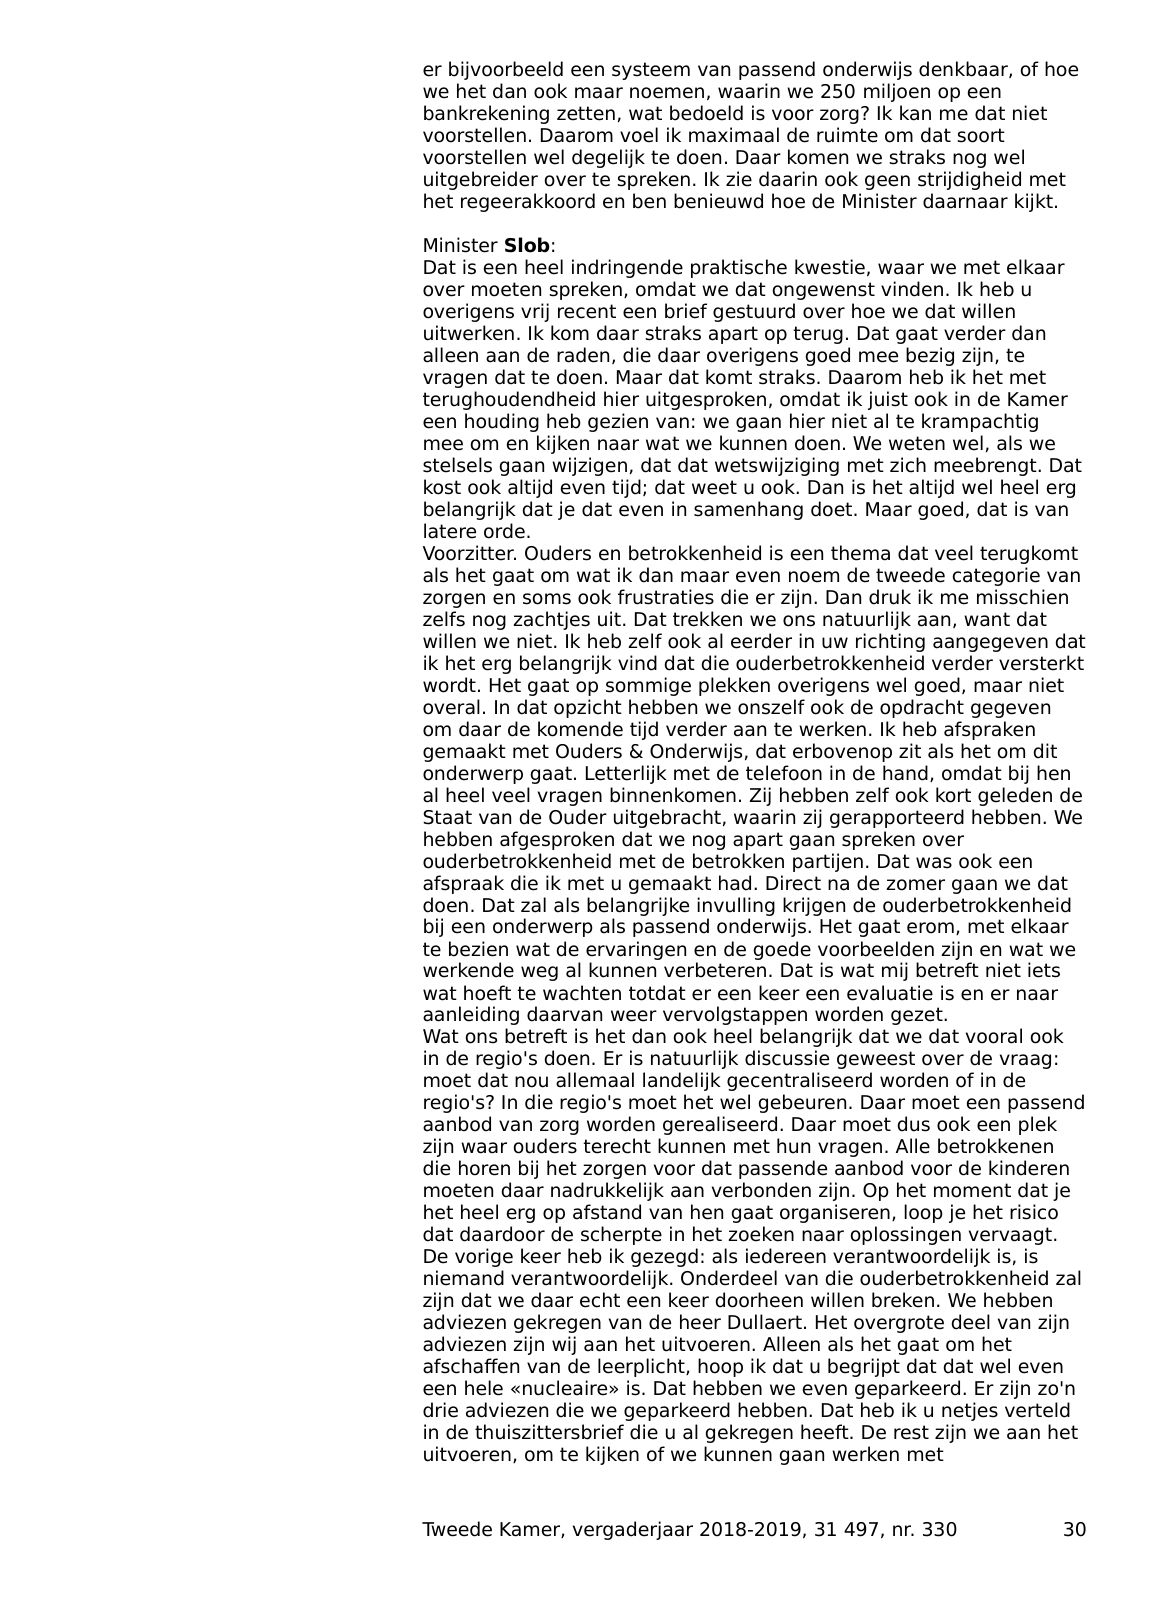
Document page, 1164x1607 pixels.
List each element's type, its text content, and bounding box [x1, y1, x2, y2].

text er bijvoorbeeld een systeem van passend onderwijs denkbaar, of hoe we het dan ook maar noemen, waarin we 250 miljoen op een bankrekening zetten, wat bedoeld is voor zorg? Ik kan me dat niet voorstellen. Daarom voel ik maximaal de ruimte om dat soort voorstellen wel degelijk te doen. Daar komen we straks nog wel uitgebreider over te spreken. Ik zie daarin ook geen strijdigheid met het regeerakkoord en ben benieuwd hoe de Minister daarnaar kijkt. [422, 59, 1087, 213]
text Dat is een heel indringende praktische kwestie, waar we met elkaar over moeten spreken, omdat we dat ongewenst vinden. Ik heb u overigens vrij recent een brief gestuurd over hoe we dat willen uitwerken. Ik kom daar straks apart op terug. Dat gaat verder dan alleen aan de raden, die daar overigens goed mee bezig zijn, te vragen dat te doen. Maar dat komt straks. Daarom heb ik het met terughoudendheid hier uitgesproken, omdat ik juist ook in de Kamer een houding heb gezien van: we gaan hier niet al te krampachtig mee om en kijken naar wat we kunnen doen. We weten wel, als we stelsels gaan wijzigen, dat dat wetswijziging met zich meebrengt. Dat kost ook altijd even tijd; dat weet u ook. Dan is het altijd wel heel erg belangrijk dat je dat even in samenhang doet. Maar goed, dat is van latere orde. [422, 257, 1087, 543]
text Minister Slob: [422, 235, 1087, 257]
text Voorzitter. Ouders en betrokkenheid is een thema dat veel terugkomt als het gaat om wat ik dan maar even noem de tweede categorie van zorgen en soms ook frustraties die er zijn. Dan druk ik me misschien zelfs nog zachtjes uit. Dat trekken we ons natuurlijk aan, want dat willen we niet. Ik heb zelf ook al eerder in uw richting aangegeven dat ik het erg belangrijk vind dat die ouderbetrokkenheid verder versterkt wordt. Het gaat op sommige plekken overigens wel goed, maar niet overal. In dat opzicht hebben we onszelf ook de opdracht gegeven om daar de komende tijd verder aan te werken. Ik heb afspraken gemaakt met Ouders & Onderwijs, dat erbovenop zit als het om dit onderwerp gaat. Letterlijk met de telefoon in de hand, omdat bij hen al heel veel vragen binnenkomen. Zij hebben zelf ook kort geleden de Staat van de Ouder uitgebracht, waarin zij gerapporteerd hebben. We hebben afgesproken dat we nog apart gaan spreken over ouderbetrokkenheid met de betrokken partijen. Dat was ook een afspraak die ik met u gemaakt had. Direct na de zomer gaan we dat doen. Dat zal als belangrijke invulling krijgen de ouderbetrokkenheid bij een onderwerp als passend onderwijs. Het gaat erom, met elkaar te bezien wat de ervaringen en de goede voorbeelden zijn en wat we werkende weg al kunnen verbeteren. Dat is wat mij betreft niet iets wat hoeft te wachten totdat er een keer een evaluatie is en er naar aanleiding daarvan weer vervolgstappen worden gezet. [422, 543, 1087, 1026]
text De vorige keer heb ik gezegd: als iedereen verantwoordelijk is, is niemand verantwoordelijk. Onderdeel van die ouderbetrokkenheid zal zijn dat we daar echt een keer doorheen willen breken. We hebben adviezen gekregen van de heer Dullaert. Het overgrote deel van zijn adviezen zijn wij aan het uitvoeren. Alleen als het gaat om het afschaffen van de leerplicht, hoop ik dat u begrijpt dat dat wel even een hele «nucleaire» is. Dat hebben we even geparkeerd. Er zijn zo'n drie adviezen die we geparkeerd hebben. Dat heb ik u netjes verteld in de thuiszittersbrief die u al gekregen heeft. De rest zijn we aan het uitvoeren, om te kijken of we kunnen gaan werken met [422, 1246, 1087, 1466]
text Wat ons betreft is het dan ook heel belangrijk dat we dat vooral ook in de regio's doen. Er is natuurlijk discussie geweest over de vraag: moet dat nou allemaal landelijk gecentraliseerd worden of in de regio's? In die regio's moet het wel gebeuren. Daar moet een passend aanbod van zorg worden gerealiseerd. Daar moet dus ook een plek zijn waar ouders terecht kunnen met hun vragen. Alle betrokkenen die horen bij het zorgen voor dat passende aanbod voor de kinderen moeten daar nadrukkelijk aan verbonden zijn. Op het moment dat je het heel erg op afstand van hen gaat organiseren, loop je het risico dat daardoor de scherpte in het zoeken naar oplossingen vervaagt. [422, 1026, 1087, 1246]
